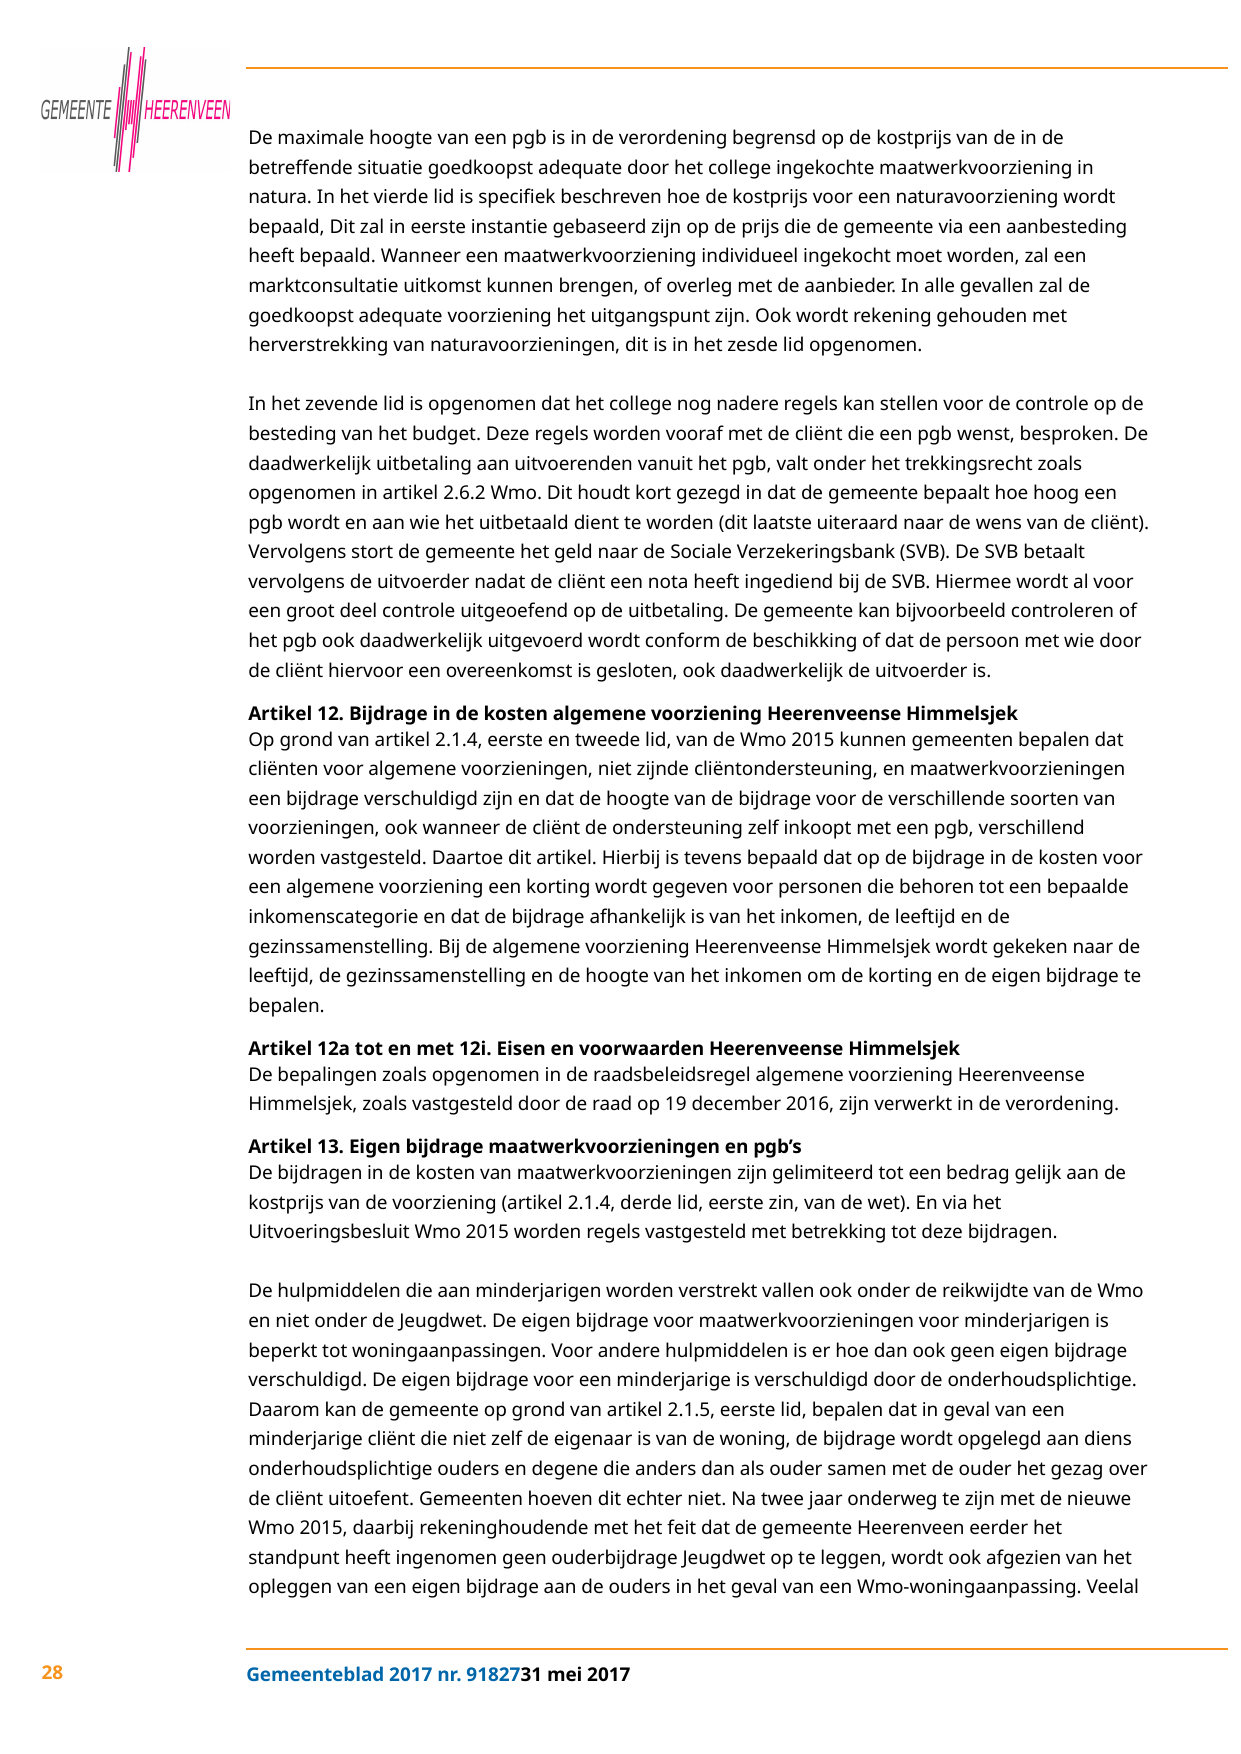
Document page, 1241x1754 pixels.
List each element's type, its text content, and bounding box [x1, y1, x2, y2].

text De bepalingen zoals opgenomen in de raadsbeleidsregel algemene voorziening Heerenveense Himmelsjek, zoals vastgesteld door de raad op 19 december 2016, zijn verwerkt in de verordening. [248, 1061, 1152, 1116]
picture [41, 47, 231, 172]
text Op grond van artikel 2.1.4, eerste en tweede lid, van de Wmo 2015 kunnen gemeenten bepalen dat cliënten voor algemene voorzieningen, niet zijnde cliëntondersteuning, en maatwerkvoorzieningen een bijdrage verschuldigd zijn en dat de hoogte van de bijdrage voor de verschillende soorten van voorzieningen, ook wanneer de cliënt de ondersteuning zelf inkoopt met een pgb, verschillend worden vastgesteld. Daartoe dit artikel. Hierbij is tevens bepaald dat op de bijdrage in de kosten voor een algemene voorziening een korting wordt gegeven voor personen die behoren tot een bepaalde inkomenscategorie en dat de bijdrage afhankelijk is van het inkomen, de leeftijd en de gezinssamenstelling. Bij de algemene voorziening Heerenveense Himmelsjek wordt gekeken naar de leeftijd, de gezinssamenstelling en de hoogte van het inkomen om de korting en de eigen bijdrage te bepalen. [248, 726, 1152, 1018]
text In het zevende lid is opgenomen dat het college nog nadere regels kan stellen voor de controle op de besteding van het budget. Deze regels worden vooraf met de cliënt die een pgb wenst, besproken. De daadwerkelijk uitbetaling aan uitvoerenden vanuit het pgb, valt onder het trekkingsrecht zoals opgenomen in artikel 2.6.2 Wmo. Dit houdt kort gezegd in dat de gemeente bepaalt hoe hoog een pgb wordt en aan wie het uitbetaald dient te worden (dit laatste uiteraard naar de wens van de cliënt). Vervolgens stort de gemeente het geld naar de Sociale Verzekeringsbank (SVB). De SVB betaalt vervolgens de uitvoerder nadat de cliënt een nota heeft ingediend bij de SVB. Hiermee wordt al voor een groot deel controle uitgeoefend op de uitbetaling. De gemeente kan bijvoorbeeld controleren of het pgb ook daadwerkelijk uitgevoerd wordt conform de beschikking of dat de persoon met wie door de cliënt hiervoor een overeenkomst is gesloten, ook daadwerkelijk de uitvoerder is. [248, 391, 1152, 683]
text De maximale hoogte van een pgb is in de verordening begrensd op de kostprijs van de in de betreffende situatie goedkoopst adequate door het college ingekochte maatwerkvoorziening in natura. In het vierde lid is specifiek beschreven hoe de kostprijs voor een naturavoorziening wordt bepaald, Dit zal in eerste instantie gebaseerd zijn op de prijs die de gemeente via een aanbesteding heeft bepaald. Wanneer een maatwerkvoorziening individueel ingekocht moet worden, zal een marktconsultatie uitkomst kunnen brengen, of overleg met de aanbieder. In alle gevallen zal de goedkoopst adequate voorziening het uitgangspunt zijn. Ook wordt rekening gehouden met herverstrekking van naturavoorzieningen, dit is in het zesde lid opgenomen. [248, 124, 1152, 357]
text Artikel 13. Eigen bijdrage maatwerkvoorzieningen en pgb’s [248, 1133, 1152, 1159]
text Artikel 12. Bijdrage in de kosten algemene voorziening Heerenveense Himmelsjek [248, 700, 1152, 726]
text Artikel 12a tot en met 12i. Eisen en voorwaarden Heerenveense Himmelsjek [248, 1035, 1152, 1061]
text De bijdragen in de kosten van maatwerkvoorzieningen zijn gelimiteerd tot een bedrag gelijk aan de kostprijs van de voorziening (artikel 2.1.4, derde lid, eerste zin, van de wet). En via het Uitvoeringsbesluit Wmo 2015 worden regels vastgesteld met betrekking tot deze bijdragen. [248, 1159, 1152, 1244]
text De hulpmiddelen die aan minderjarigen worden verstrekt vallen ook onder de reikwijdte van de Wmo en niet onder de Jeugdwet. De eigen bijdrage voor maatwerkvoorzieningen voor minderjarigen is beperkt tot woningaanpassingen. Voor andere hulpmiddelen is er hoe dan ook geen eigen bijdrage verschuldigd. De eigen bijdrage voor een minderjarige is verschuldigd door de onderhoudsplichtige. Daarom kan de gemeente op grond van artikel 2.1.5, eerste lid, bepalen dat in geval van een minderjarige cliënt die niet zelf de eigenaar is van de woning, de bijdrage wordt opgelegd aan diens onderhoudsplichtige ouders en degene die anders dan als ouder samen met de ouder het gezag over de cliënt uitoefent. Gemeenten hoeven dit echter niet. Na twee jaar onderweg te zijn met de nieuwe Wmo 2015, daarbij rekeninghoudende met het feit dat de gemeente Heerenveen eerder het standpunt heeft ingenomen geen ouderbijdrage Jeugdwet op te leggen, wordt ook afgezien van het opleggen van een eigen bijdrage aan de ouders in het geval van een Wmo-woningaanpassing. Veelal [248, 1278, 1152, 1599]
